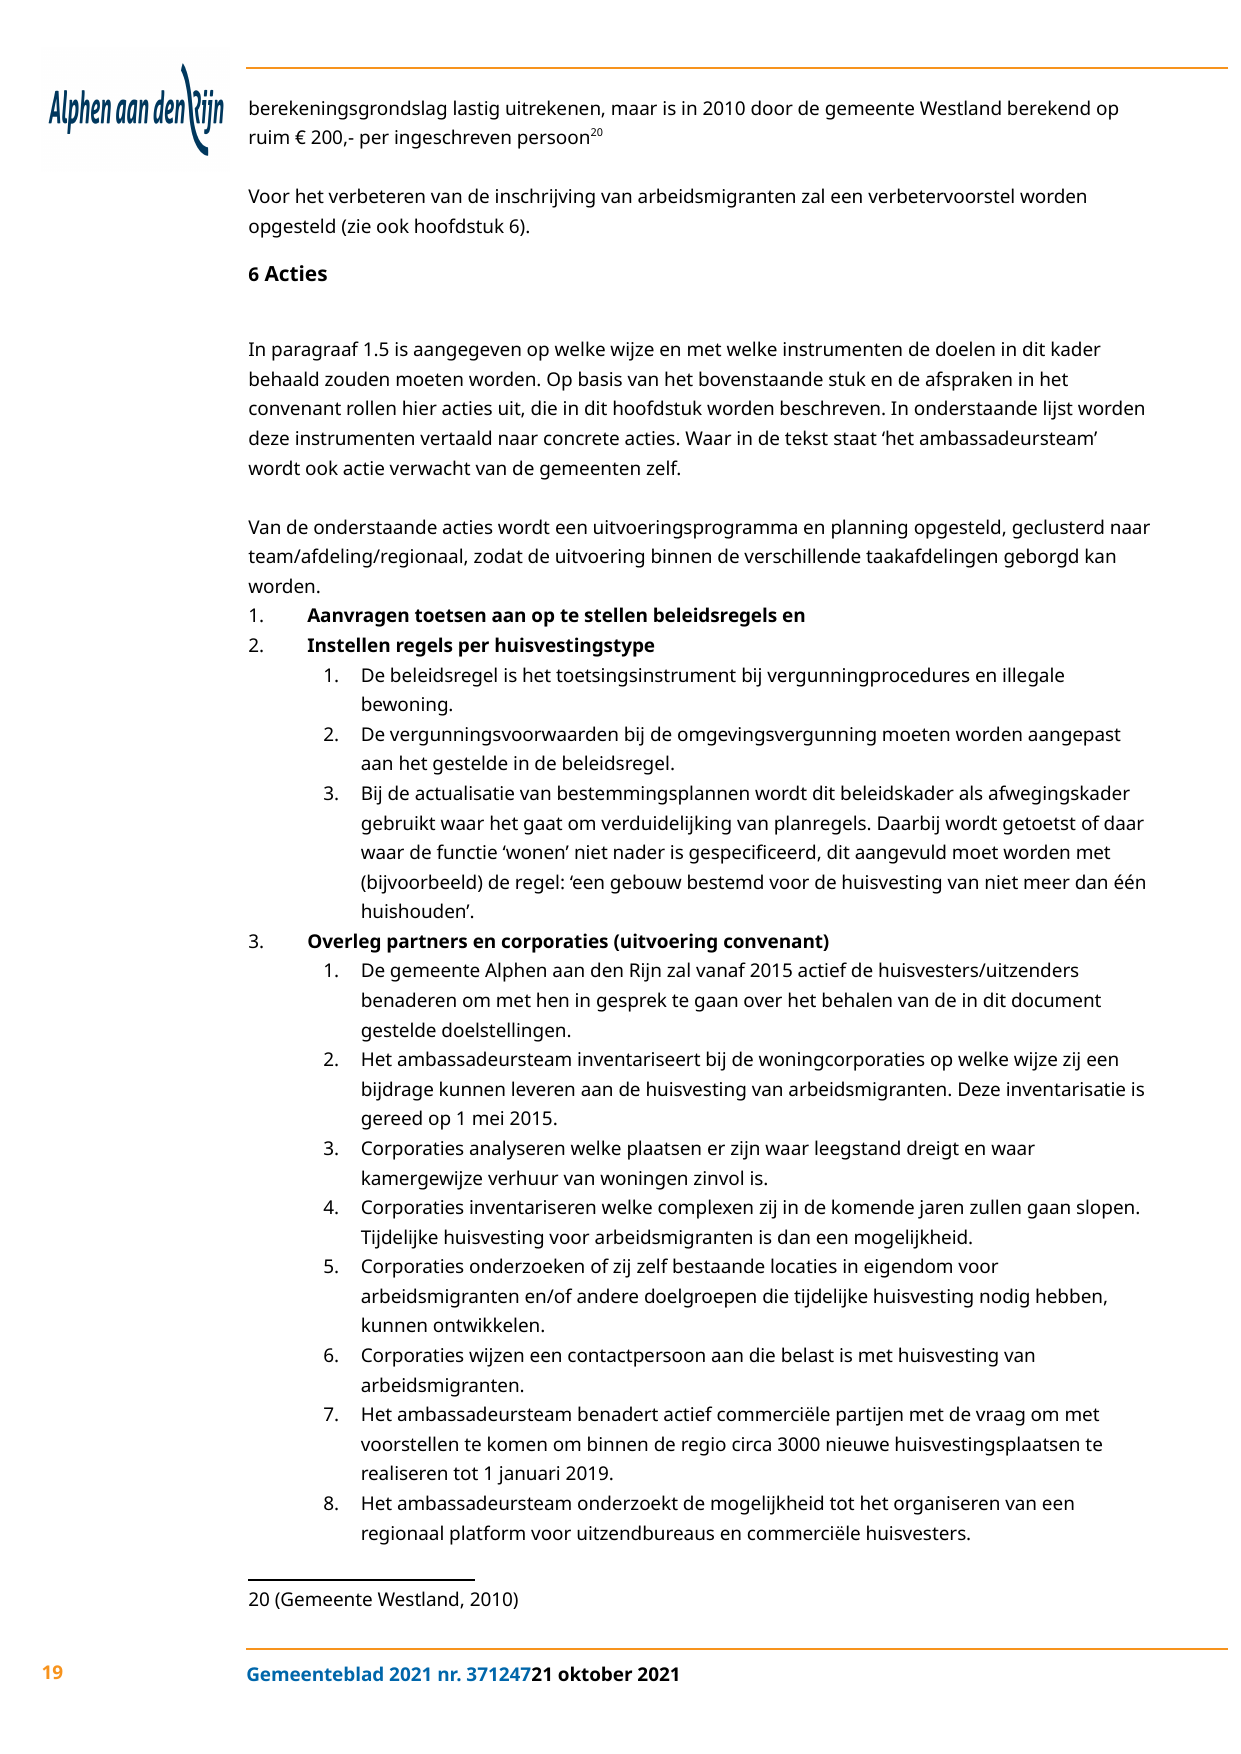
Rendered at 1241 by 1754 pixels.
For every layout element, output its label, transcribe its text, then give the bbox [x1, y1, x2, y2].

list De gemeente Alphen aan den Rijn zal vanaf 2015 actief de huisvesters/uitzenders benaderen om met hen in gesprek te gaan over het behalen van de in dit document gestelde doelstellingen. [323, 958, 1152, 1043]
list Corporaties inventariseren welke complexen zij in de komende jaren zullen gaan slopen. Tijdelijke huisvesting voor arbeidsmigranten is dan een mogelijkheid. [323, 1194, 1152, 1250]
list Bij de actualisatie van bestemmingsplannen wordt dit beleidskader als afwegingskader gebruikt waar het gaat om verduidelijking van planregels. Daarbij wordt getoetst of daar waar de functie ‘wonen’ niet nader is gespecificeerd, dit aangevuld moet worden met (bijvoorbeeld) de regel: ‘een gebouw bestemd voor de huisvesting van niet meer dan één huishouden’. [323, 780, 1152, 924]
list Overleg partners en corporaties (uitvoering convenant) [248, 928, 1152, 954]
text Voor het verbeteren van de inschrijving van arbeidsmigranten zal een verbetervoorstel worden opgesteld (zie ook hoofdstuk 6). [248, 183, 1152, 239]
list Het ambassadeursteam inventariseert bij de woningcorporaties op welke wijze zij een bijdrage kunnen leveren aan de huisvesting van arbeidsmigranten. Deze inventarisatie is gereed op 1 mei 2015. [323, 1046, 1152, 1131]
list Het ambassadeursteam benadert actief commerciële partijen met de vraag om met voorstellen te komen om binnen de regio circa 3000 nieuwe huisvestingsplaatsen te realiseren tot 1 januari 2019. [323, 1401, 1152, 1486]
list De beleidsregel is het toetsingsinstrument bij vergunningprocedures en illegale bewoning. [323, 662, 1152, 717]
list Corporaties analyseren welke plaatsen er zijn waar leegstand dreigt en waar kamergewijze verhuur van woningen zinvol is. [323, 1135, 1152, 1191]
list De vergunningsvoorwaarden bij de omgevingsvergunning moeten worden aangepast aan het gestelde in de beleidsregel. [323, 721, 1152, 776]
list Aanvragen toetsen aan op te stellen beleidsregels en [248, 603, 1152, 628]
text In paragraaf 1.5 is aangegeven op welke wijze en met welke instrumenten de doelen in dit kader behaald zouden moeten worden. Op basis van het bovenstaande stuk en de afspraken in het convenant rollen hier acties uit, die in dit hoofdstuk worden beschreven. In onderstaande lijst worden deze instrumenten vertaald naar concrete acties. Waar in de tekst staat ‘het ambassadeursteam’ wordt ook actie verwacht van de gemeenten zelf. [248, 336, 1152, 481]
picture [41, 47, 231, 172]
text 6 Acties [248, 259, 1152, 287]
text (Gemeente Westland, 2010) [248, 1586, 1152, 1612]
text Van de onderstaande acties wordt een uitvoeringsprogramma en planning opgesteld, geclusterd naar team/afdeling/regionaal, zodat de uitvoering binnen de verschillende taakafdelingen geborgd kan worden. [248, 514, 1152, 599]
list Instellen regels per huisvestingstype [248, 632, 1152, 658]
list Corporaties onderzoeken of zij zelf bestaande locaties in eigendom voor arbeidsmigranten en/of andere doelgroepen die tijdelijke huisvesting nodig hebben, kunnen ontwikkelen. [323, 1253, 1152, 1338]
list Corporaties wijzen een contactpersoon aan die belast is met huisvesting van arbeidsmigranten. [323, 1342, 1152, 1398]
text berekeningsgrondslag lastig uitrekenen, maar is in 2010 door de gemeente Westland berekend op ruim € 200,- per ingeschreven persoon [248, 95, 1152, 150]
list Het ambassadeursteam onderzoekt de mogelijkheid tot het organiseren van een regionaal platform voor uitzendbureaus en commerciële huisvesters. [323, 1490, 1152, 1546]
